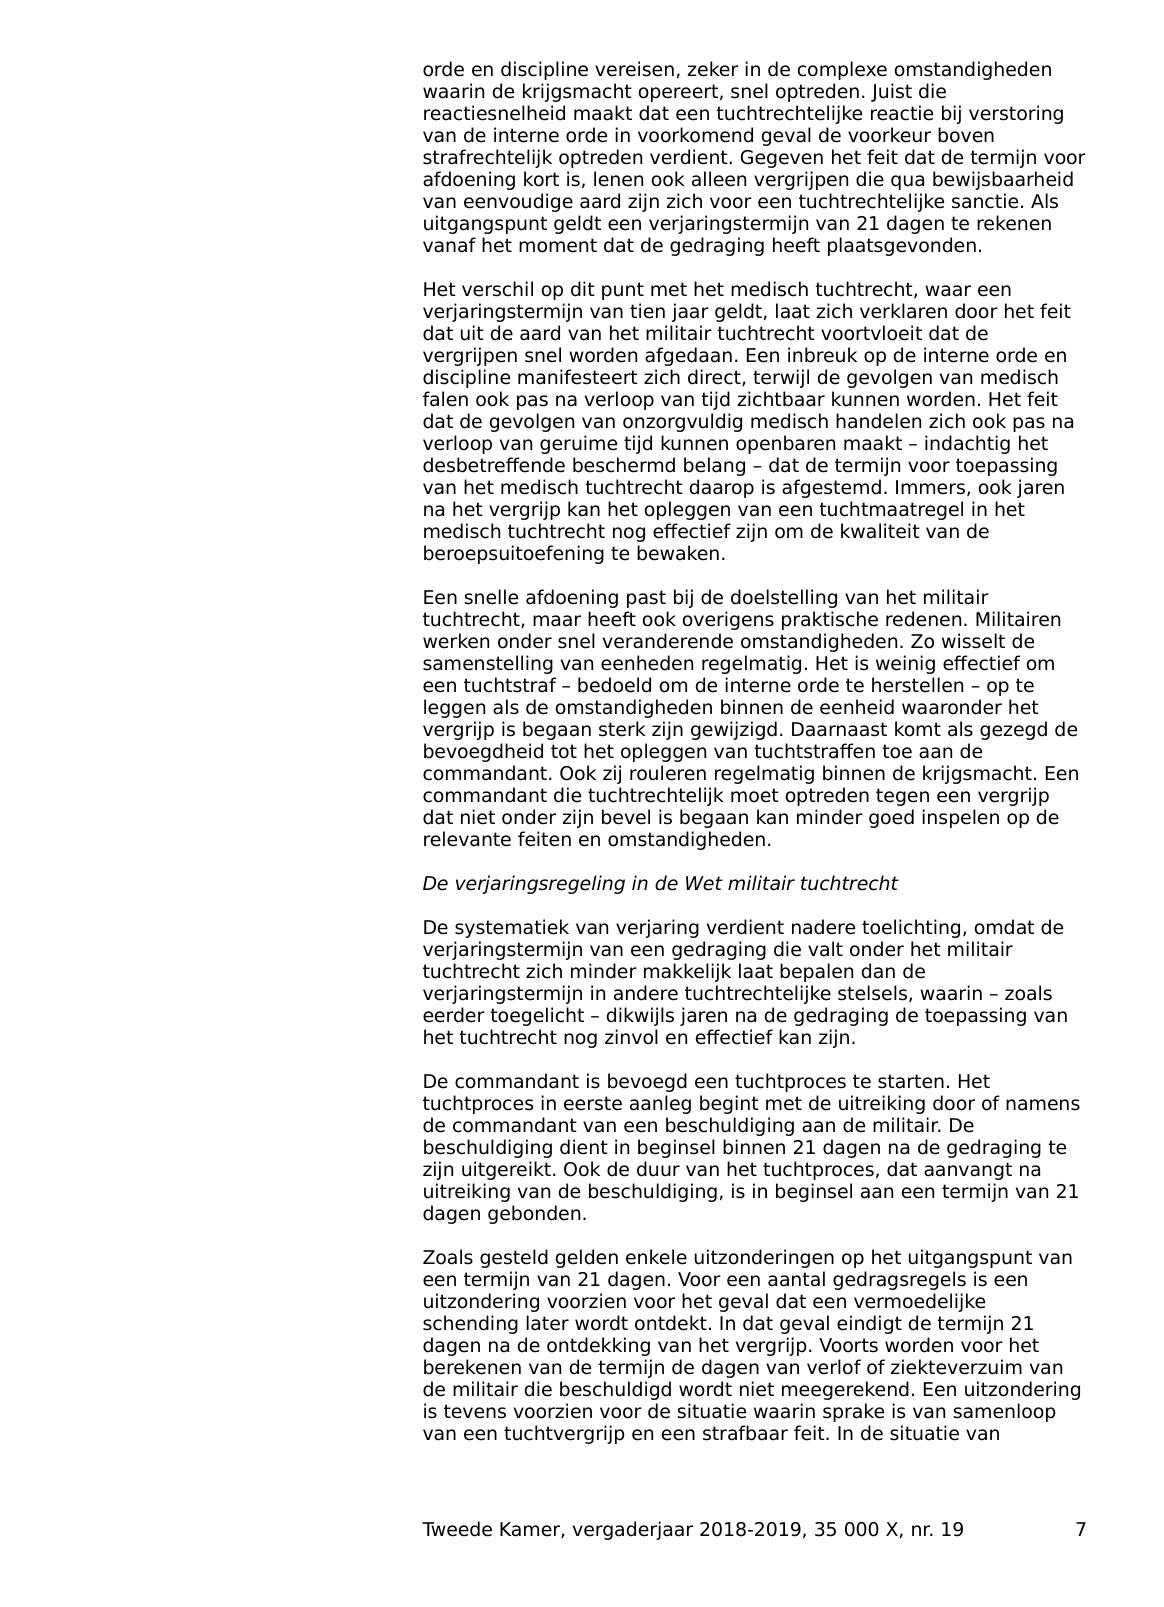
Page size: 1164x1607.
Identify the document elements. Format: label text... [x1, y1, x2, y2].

text Zoals gesteld gelden enkele uitzonderingen op het uitgangspunt van een termijn van 21 dagen. Voor een aantal gedragsregels is een uitzondering voorzien voor het geval dat een vermoedelijke schending later wordt ontdekt. In dat geval eindigt de termijn 21 dagen na de ontdekking van het vergrijp. Voorts worden voor het berekenen van de termijn de dagen van verlof of ziekteverzuim van de militair die beschuldigd wordt niet meegerekend. Een uitzondering is tevens voorzien voor de situatie waarin sprake is van samenloop van een tuchtvergrijp en een strafbaar feit. In de situatie van [422, 1247, 1087, 1445]
text De systematiek van verjaring verdient nadere toelichting, omdat de verjaringstermijn van een gedraging die valt onder het militair tuchtrecht zich minder makkelijk laat bepalen dan de verjaringstermijn in andere tuchtrechtelijke stelsels, waarin – zoals eerder toegelicht – dikwijls jaren na de gedraging de toepassing van het tuchtrecht nog zinvol en effectief kan zijn. [422, 917, 1087, 1049]
text De commandant is bevoegd een tuchtproces te starten. Het tuchtproces in eerste aanleg begint met de uitreiking door of namens de commandant van een beschuldiging aan de militair. De beschuldiging dient in beginsel binnen 21 dagen na de gedraging te zijn uitgereikt. Ook de duur van het tuchtproces, dat aanvangt na uitreiking van de beschuldiging, is in beginsel aan een termijn van 21 dagen gebonden. [422, 1071, 1087, 1225]
text Het verschil op dit punt met het medisch tuchtrecht, waar een verjaringstermijn van tien jaar geldt, laat zich verklaren door het feit dat uit de aard van het militair tuchtrecht voortvloeit dat de vergrijpen snel worden afgedaan. Een inbreuk op de interne orde en discipline manifesteert zich direct, terwijl de gevolgen van medisch falen ook pas na verloop van tijd zichtbaar kunnen worden. Het feit dat de gevolgen van onzorgvuldig medisch handelen zich ook pas na verloop van geruime tijd kunnen openbaren maakt – indachtig het desbetreffende beschermd belang – dat de termijn voor toepassing van het medisch tuchtrecht daarop is afgestemd. Immers, ook jaren na het vergrijp kan het opleggen van een tuchtmaatregel in het medisch tuchtrecht nog effectief zijn om de kwaliteit van de beroepsuitoefening te bewaken. [422, 279, 1087, 565]
text Een snelle afdoening past bij de doelstelling van het militair tuchtrecht, maar heeft ook overigens praktische redenen. Militairen werken onder snel veranderende omstandigheden. Zo wisselt de samenstelling van eenheden regelmatig. Het is weinig effectief om een tuchtstraf – bedoeld om de interne orde te herstellen – op te leggen als de omstandigheden binnen de eenheid waaronder het vergrijp is begaan sterk zijn gewijzigd. Daarnaast komt als gezegd de bevoegdheid tot het opleggen van tuchtstraffen toe aan de commandant. Ook zij rouleren regelmatig binnen de krijgsmacht. Een commandant die tuchtrechtelijk moet optreden tegen een vergrijp dat niet onder zijn bevel is begaan kan minder goed inspelen op de relevante feiten en omstandigheden. [422, 587, 1087, 851]
subtitle De verjaringsregeling in de Wet militair tuchtrecht [422, 873, 1087, 895]
text orde en discipline vereisen, zeker in de complexe omstandigheden waarin de krijgsmacht opereert, snel optreden. Juist die reactiesnelheid maakt dat een tuchtrechtelijke reactie bij verstoring van de interne orde in voorkomend geval de voorkeur boven strafrechtelijk optreden verdient. Gegeven het feit dat de termijn voor afdoening kort is, lenen ook alleen vergrijpen die qua bewijsbaarheid van eenvoudige aard zijn zich voor een tuchtrechtelijke sanctie. Als uitgangspunt geldt een verjaringstermijn van 21 dagen te rekenen vanaf het moment dat de gedraging heeft plaatsgevonden. [422, 59, 1087, 257]
